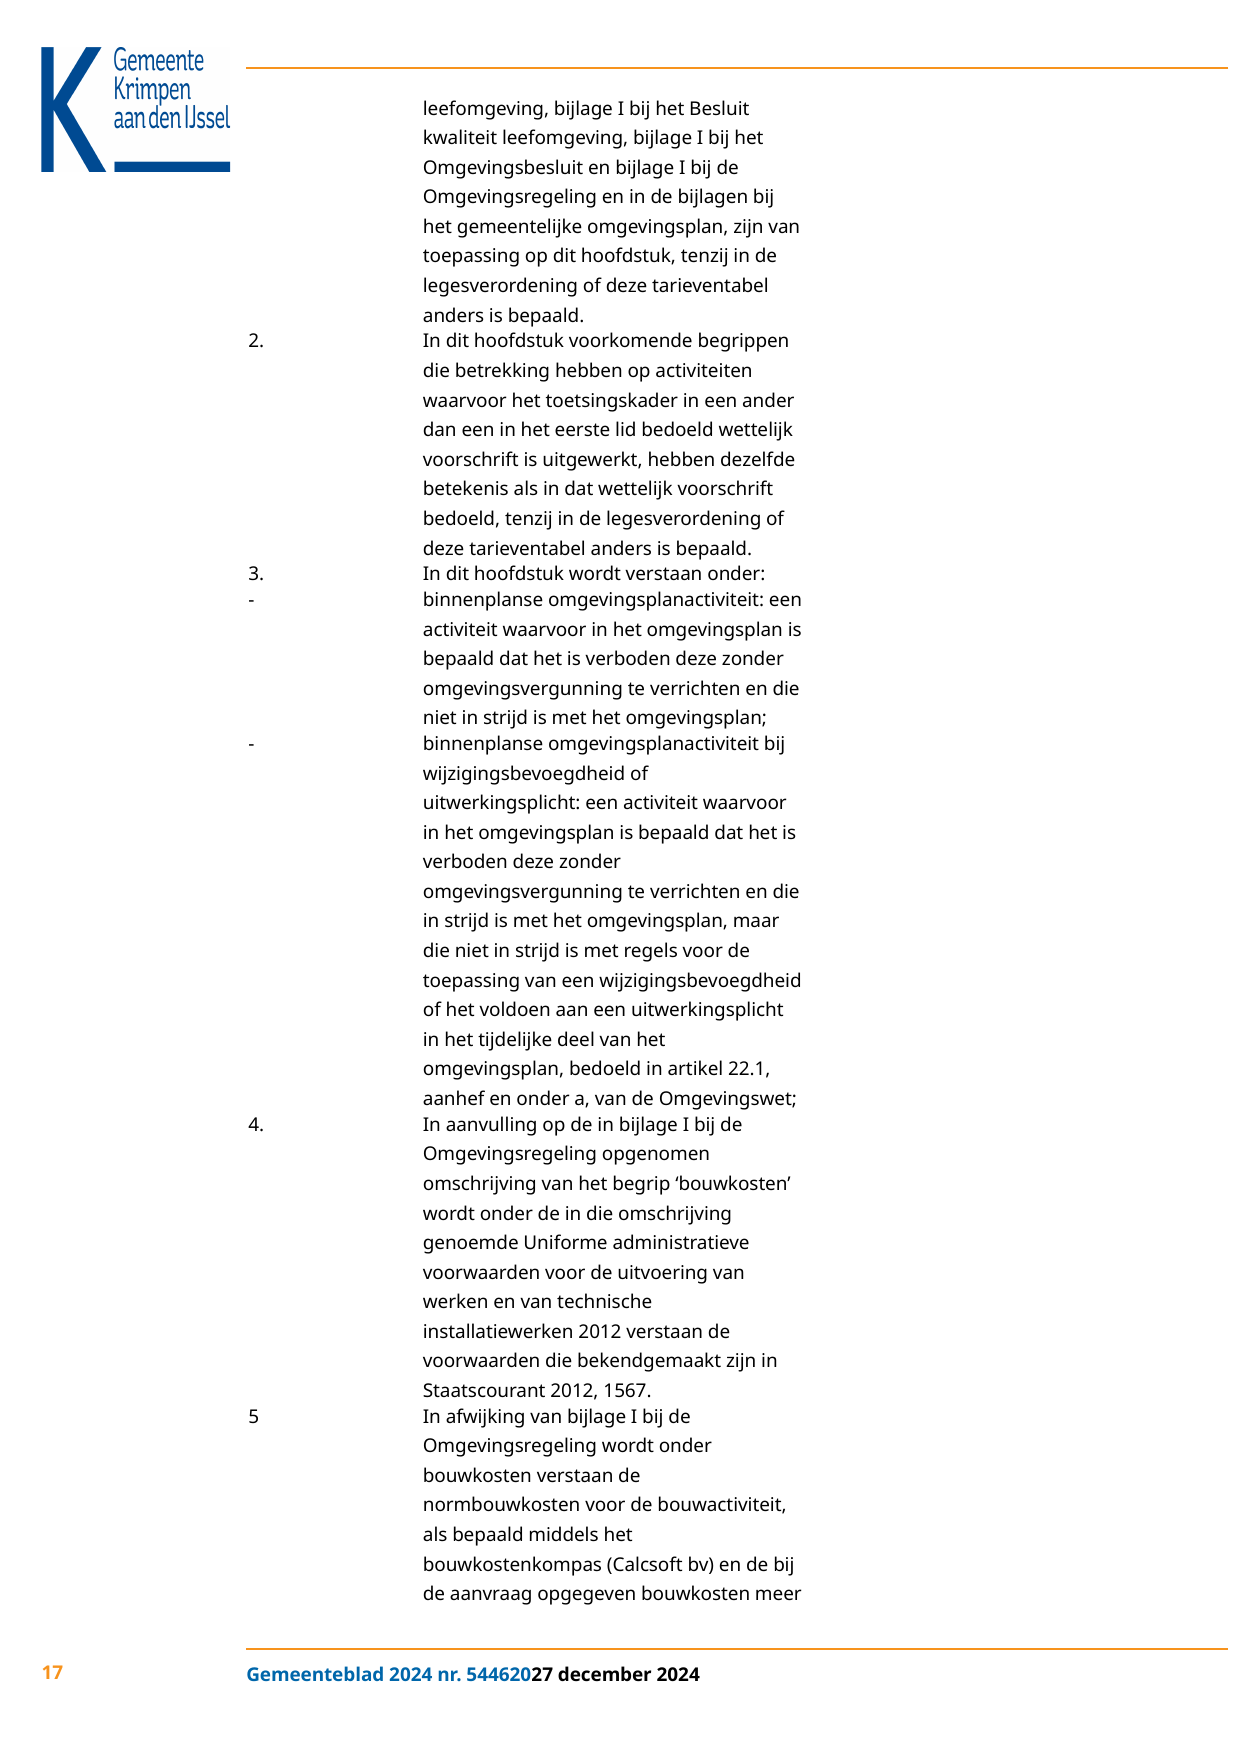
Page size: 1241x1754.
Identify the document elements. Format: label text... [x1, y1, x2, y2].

table_cell In afwijking van bijlage I bij de Omgevingsregeling wordt onder bouwkosten verstaan de normbouwkosten voor de bouwactiviteit, als bepaald middels het bouwkostenkompas (Calcsoft bv) en de bij de aanvraag opgegeven bouwkosten meer [423, 1403, 802, 1606]
table_cell [977, 1403, 1152, 1606]
table_cell [802, 95, 977, 328]
table_cell [977, 1111, 1152, 1403]
table_cell 5 [248, 1403, 423, 1606]
table_cell In dit hoofdstuk voorkomende begrippen die betrekking hebben op activiteiten waarvoor het toetsingskader in een ander dan een in het eerste lid bedoeld wettelijk voorschrift is uitgewerkt, hebben dezelfde betekenis als in dat wettelijk voorschrift bedoeld, tenzij in de legesverordening of deze tarieventabel anders is bepaald. [423, 328, 802, 560]
table_cell 2. [248, 328, 423, 560]
table_cell In aanvulling op de in bijlage I bij de Omgevingsregeling opgenomen omschrijving van het begrip ‘bouwkosten’ wordt onder de in die omschrijving genoemde Uniforme administratieve voorwaarden voor de uitvoering van werken en van technische installatiewerken 2012 verstaan de voorwaarden die bekendgemaakt zijn in Staatscourant 2012, 1567. [423, 1111, 802, 1403]
table_cell - [248, 730, 423, 1111]
table_cell In dit hoofdstuk wordt verstaan onder: [423, 560, 802, 586]
table_cell [248, 95, 423, 328]
table_cell [802, 586, 977, 730]
table_cell 3. [248, 560, 423, 586]
table_cell binnenplanse omgevingsplanactiviteit: een activiteit waarvoor in het omgevingsplan is bepaald dat het is verboden deze zonder omgevingsvergunning te verrichten en die niet in strijd is met het omgevingsplan; [423, 586, 802, 730]
table_cell [977, 95, 1152, 328]
table_cell [802, 1111, 977, 1403]
table_cell - [248, 586, 423, 730]
table_cell [802, 1403, 977, 1606]
table_cell [977, 730, 1152, 1111]
table_cell leefomgeving, bijlage I bij het Besluit kwaliteit leefomgeving, bijlage I bij het Omgevingsbesluit en bijlage I bij de Omgevingsregeling en in de bijlagen bij het gemeentelijke omgevingsplan, zijn van toepassing op dit hoofdstuk, tenzij in de legesverordening of deze tarieventabel anders is bepaald. [423, 95, 802, 328]
table_cell 4. [248, 1111, 423, 1403]
table_cell binnenplanse omgevingsplanactiviteit bij wijzigingsbevoegdheid of uitwerkingsplicht: een activiteit waarvoor in het omgevingsplan is bepaald dat het is verboden deze zonder omgevingsvergunning te verrichten en die in strijd is met het omgevingsplan, maar die niet in strijd is met regels voor de toepassing van een wijzigingsbevoegdheid of het voldoen aan een uitwerkingsplicht in het tijdelijke deel van het omgevingsplan, bedoeld in artikel 22.1, aanhef en onder a, van de Omgevingswet; [423, 730, 802, 1111]
table_cell [977, 328, 1152, 560]
table_cell [977, 586, 1152, 730]
table_cell [802, 730, 977, 1111]
table_cell [802, 328, 977, 560]
table_cell [977, 560, 1152, 586]
table_cell [802, 560, 977, 586]
picture [41, 47, 231, 172]
